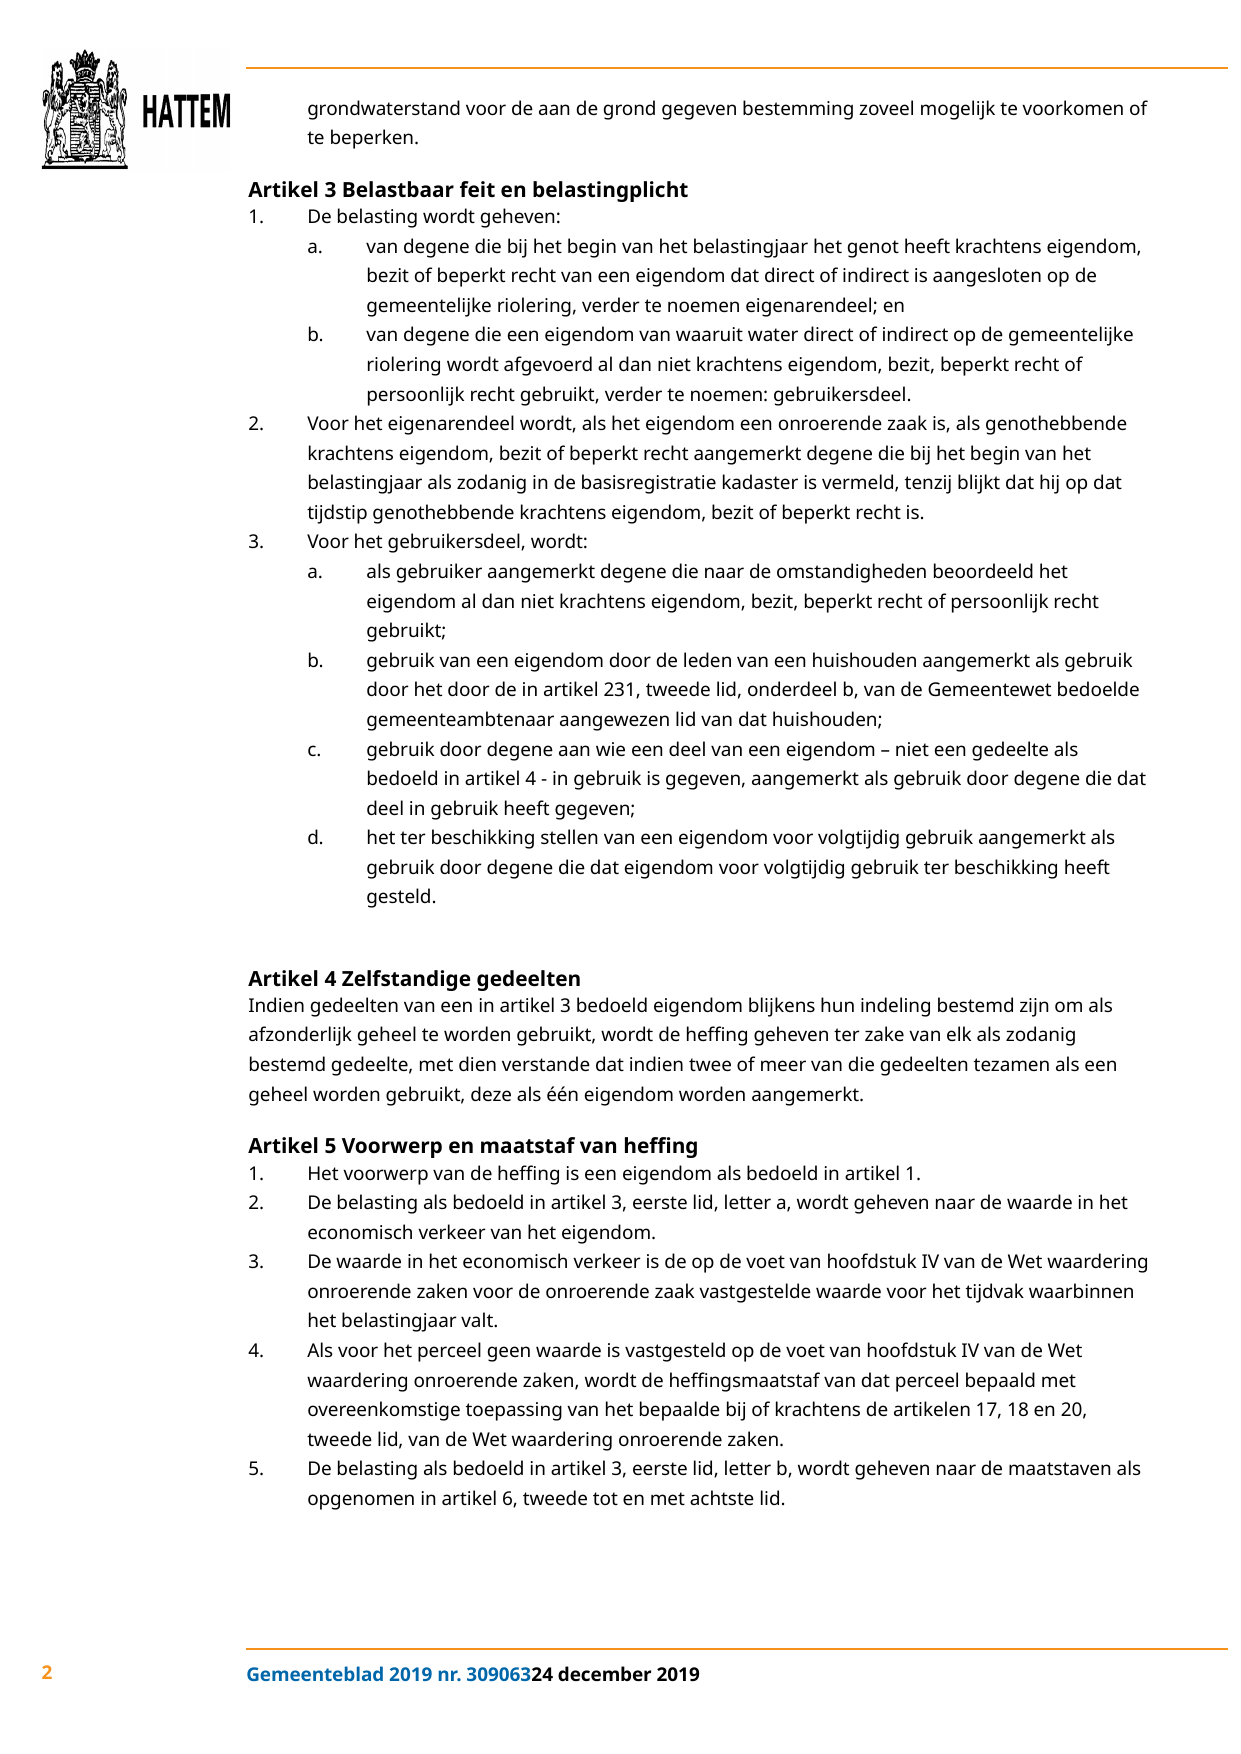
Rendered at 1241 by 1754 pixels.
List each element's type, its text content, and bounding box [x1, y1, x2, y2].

text Artikel 4 Zelfstandige gedeelten [248, 964, 1152, 992]
list van degene die een eigendom van waaruit water direct of indirect op de gemeentelijke riolering wordt afgevoerd al dan niet krachtens eigendom, bezit, beperkt recht of persoonlijk recht gebruikt, verder te noemen: gebruikersdeel. [307, 322, 1152, 406]
list De waarde in het economisch verkeer is de op de voet van hoofdstuk IV van de Wet waardering onroerende zaken voor de onroerende zaak vastgestelde waarde voor het tijdvak waarbinnen het belastingjaar valt. [248, 1248, 1152, 1333]
picture [41, 47, 231, 172]
list als gebruiker aangemerkt degene die naar de omstandigheden beoordeeld het eigendom al dan niet krachtens eigendom, bezit, beperkt recht of persoonlijk recht gebruikt; [307, 558, 1152, 643]
list van degene die bij het begin van het belastingjaar het genot heeft krachtens eigendom, bezit of beperkt recht van een eigendom dat direct of indirect is aangesloten op de gemeentelijke riolering, verder te noemen eigenarendeel; en [307, 233, 1152, 318]
list gebruik van een eigendom door de leden van een huishouden aangemerkt als gebruik door het door de in artikel 231, tweede lid, onderdeel b, van de Gemeentewet bedoelde gemeenteambtenaar aangewezen lid van dat huishouden; [307, 647, 1152, 732]
list De belasting wordt geheven: [248, 203, 1152, 229]
list het ter beschikking stellen van een eigendom voor volgtijdig gebruik aangemerkt als gebruik door degene die dat eigendom voor volgtijdig gebruik ter beschikking heeft gesteld. [307, 824, 1152, 909]
list grondwaterstand voor de aan de grond gegeven bestemming zoveel mogelijk te voorkomen of te beperken. [248, 95, 1152, 150]
list Als voor het perceel geen waarde is vastgesteld op de voet van hoofdstuk IV van de Wet waardering onroerende zaken, wordt de heffingsmaatstaf van dat perceel bepaald met overeenkomstige toepassing van het bepaalde bij of krachtens de artikelen 17, 18 en 20, tweede lid, van de Wet waardering onroerende zaken. [248, 1337, 1152, 1452]
list De belasting als bedoeld in artikel 3, eerste lid, letter b, wordt geheven naar de maatstaven als opgenomen in artikel 6, tweede tot en met achtste lid. [248, 1456, 1152, 1511]
text Artikel 3 Belastbaar feit en belastingplicht [248, 175, 1152, 203]
text Artikel 5 Voorwerp en maatstaf van heffing [248, 1131, 1152, 1160]
list Voor het eigenarendeel wordt, als het eigendom een onroerende zaak is, als genothebbende krachtens eigendom, bezit of beperkt recht aangemerkt degene die bij het begin van het belastingjaar als zodanig in de basisregistratie kadaster is vermeld, tenzij blijkt dat hij op dat tijdstip genothebbende krachtens eigendom, bezit of beperkt recht is. [248, 410, 1152, 525]
list Het voorwerp van de heffing is een eigendom als bedoeld in artikel 1. [248, 1160, 1152, 1185]
list De belasting als bedoeld in artikel 3, eerste lid, letter a, wordt geheven naar de waarde in het economisch verkeer van het eigendom. [248, 1189, 1152, 1244]
text Indien gedeelten van een in artikel 3 bedoeld eigendom blijkens hun indeling bestemd zijn om als afzonderlijk geheel te worden gebruikt, wordt de heffing geheven ter zake van elk als zodanig bestemd gedeelte, met dien verstande dat indien twee of meer van die gedeelten tezamen als een geheel worden gebruikt, deze als één eigendom worden aangemerkt. [248, 992, 1152, 1107]
list Voor het gebruikersdeel, wordt: [248, 529, 1152, 554]
list gebruik door degene aan wie een deel van een eigendom – niet een gedeelte als bedoeld in artikel 4 - in gebruik is gegeven, aangemerkt als gebruik door degene die dat deel in gebruik heeft gegeven; [307, 736, 1152, 821]
